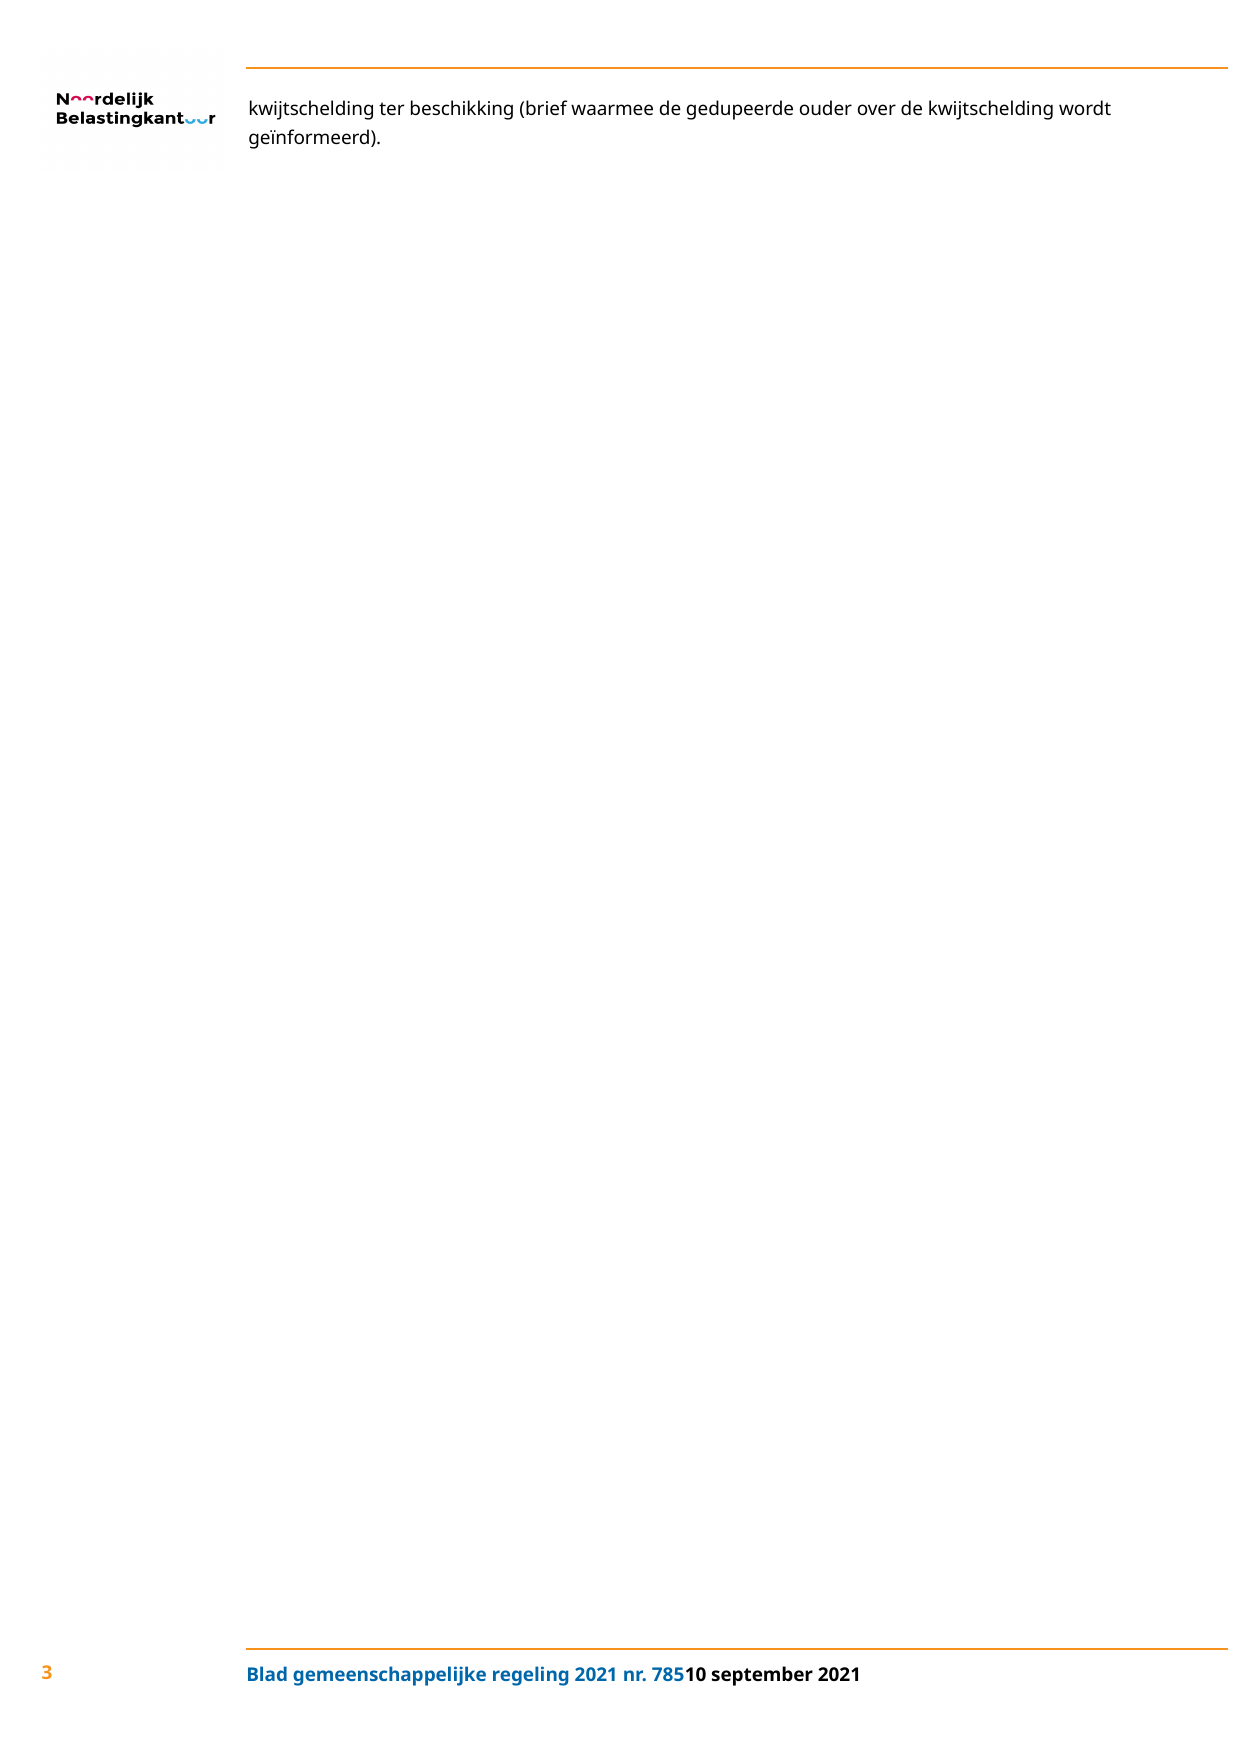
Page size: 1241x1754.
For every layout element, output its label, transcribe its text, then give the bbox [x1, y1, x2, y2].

picture [41, 47, 231, 172]
text kwijtschelding ter beschikking (brief waarmee de gedupeerde ouder over de kwijtschelding wordt geïnformeerd). [248, 95, 1152, 150]
